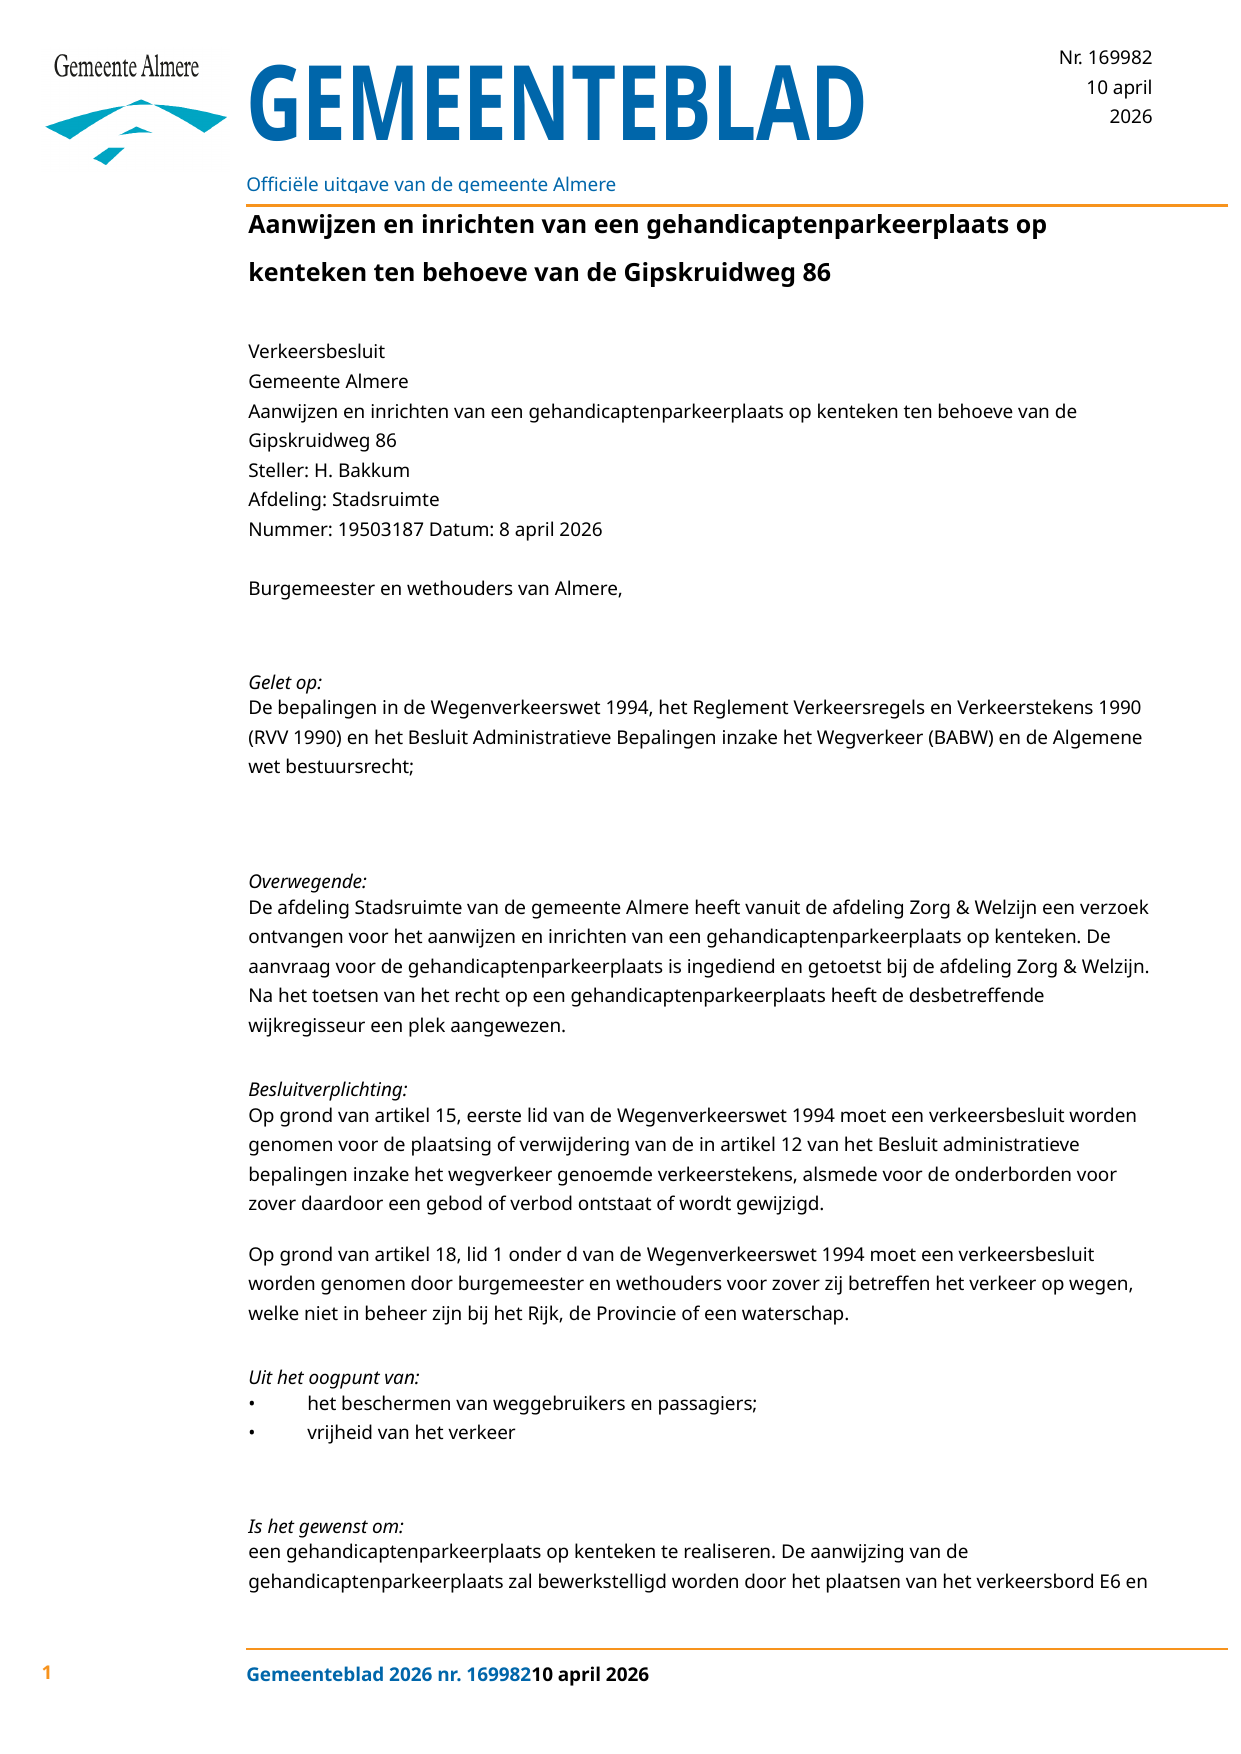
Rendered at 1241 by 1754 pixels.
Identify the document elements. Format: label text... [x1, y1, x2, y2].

text Afdeling: Stadsruimte [248, 487, 1152, 512]
text Is het gewenst om: [248, 1513, 1152, 1539]
text Gelet op: [248, 669, 1152, 694]
text De bepalingen in de Wegenverkeerswet 1994, het Reglement Verkeersregels en Verkeerstekens 1990 (RVV 1990) en het Besluit Administratieve Bepalingen inzake het Wegverkeer (BABW) en de Algemene wet bestuursrecht; [248, 694, 1152, 779]
list vrijheid van het verkeer [248, 1419, 1152, 1445]
text Gemeente Almere [248, 368, 1152, 394]
text Steller: H. Bakkum [248, 457, 1152, 483]
text Nummer: 19503187 Datum: 8 april 2026 [248, 516, 1152, 542]
text Besluitverplichting: [248, 1076, 1152, 1102]
text Op grond van artikel 18, lid 1 onder d van de Wegenverkeerswet 1994 moet een verkeersbesluit worden genomen door burgemeester en wethouders voor zover zij betreffen het verkeer op wegen, welke niet in beheer zijn bij het Rijk, de Provincie of een waterschap. [248, 1241, 1152, 1326]
text De afdeling Stadsruimte van de gemeente Almere heeft vanuit de afdeling Zorg & Welzijn een verzoek ontvangen voor het aanwijzen en inrichten van een gehandicaptenparkeerplaats op kenteken. De aanvraag voor de gehandicaptenparkeerplaats is ingediend en getoetst bij de afdeling Zorg & Welzijn. Na het toetsen van het recht op een gehandicaptenparkeerplaats heeft de desbetreffende wijkregisseur een plek aangewezen. [248, 894, 1152, 1038]
text een gehandicaptenparkeerplaats op kenteken te realiseren. De aanwijzing van de gehandicaptenparkeerplaats zal bewerkstelligd worden door het plaatsen van het verkeersbord E6 en [248, 1539, 1152, 1594]
text Burgemeester en wethouders van Almere, [248, 575, 1152, 601]
text Uit het oogpunt van: [248, 1364, 1152, 1390]
text Aanwijzen en inrichten van een gehandicaptenparkeerplaats op kenteken ten behoeve van de Gipskruidweg 86 [248, 207, 1152, 288]
picture [41, 47, 231, 172]
list het beschermen van weggebruikers en passagiers; [248, 1390, 1152, 1416]
text Overwegende: [248, 868, 1152, 894]
text Verkeersbesluit [248, 339, 1152, 364]
text Aanwijzen en inrichten van een gehandicaptenparkeerplaats op kenteken ten behoeve van de Gipskruidweg 86 [248, 398, 1152, 453]
text Op grond van artikel 15, eerste lid van de Wegenverkeerswet 1994 moet een verkeersbesluit worden genomen voor de plaatsing of verwijdering van de in artikel 12 van het Besluit administratieve bepalingen inzake het wegverkeer genoemde verkeerstekens, alsmede voor de onderborden voor zover daardoor een gebod of verbod ontstaat of wordt gewijzigd. [248, 1102, 1152, 1216]
